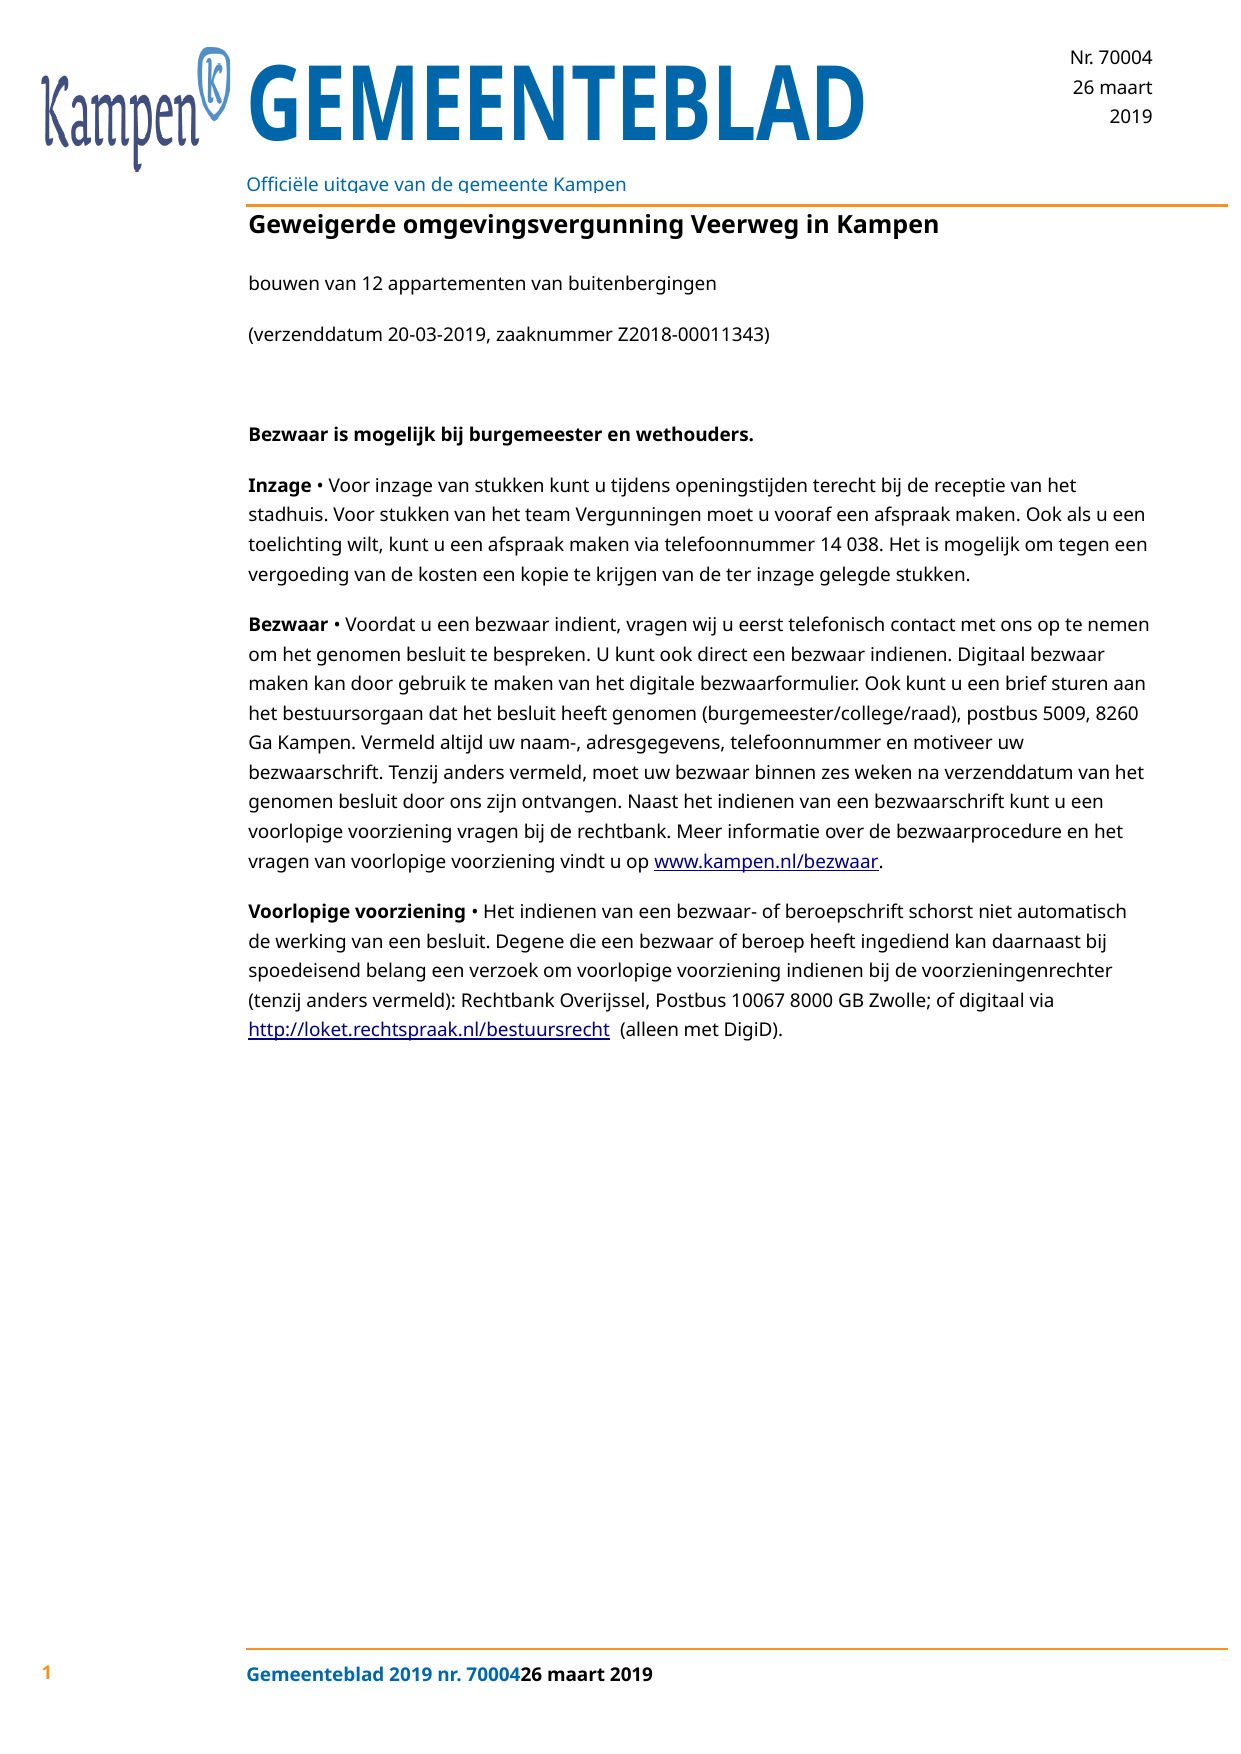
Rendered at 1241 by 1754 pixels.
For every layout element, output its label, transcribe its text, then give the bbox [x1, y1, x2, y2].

picture [41, 47, 231, 172]
text Geweigerde omgevingsvergunning Veerweg in Kampen [248, 207, 1152, 241]
text Bezwaar is mogelijk bij burgemeester en wethouders. [248, 422, 1152, 447]
text bouwen van 12 appartementen van buitenbergingen [248, 270, 1152, 296]
text (verzenddatum 20-03-2019, zaaknummer Z2018-00011343) [248, 321, 1152, 346]
text Bezwaar • Voordat u een bezwaar indient, vragen wij u eerst telefonisch contact met ons op te nemen om het genomen besluit te bespreken. U kunt ook direct een bezwaar indienen. Digitaal bezwaar maken kan door gebruik te maken van het digitale bezwaarformulier. Ook kunt u een brief sturen aan het bestuursorgaan dat het besluit heeft genomen (burgemeester/college/raad), postbus 5009, 8260 Ga Kampen. Vermeld altijd uw naam-, adresgegevens, telefoonnummer en motiveer uw bezwaarschrift. Tenzij anders vermeld, moet uw bezwaar binnen zes weken na verzenddatum van het genomen besluit door ons zijn ontvangen. Naast het indienen van een bezwaarschrift kunt u een voorlopige voorziening vragen bij de rechtbank. Meer informatie over de bezwaarprocedure en het vragen van voorlopige voorziening vindt u op www.kampen.nl/bezwaar. [248, 611, 1152, 873]
text Voorlopige voorziening • Het indienen van een bezwaar- of beroepschrift schorst niet automatisch de werking van een besluit. Degene die een bezwaar of beroep heeft ingediend kan daarnaast bij spoedeisend belang een verzoek om voorlopige voorziening indienen bij de voorzieningenrechter (tenzij anders vermeld): Rechtbank Overijssel, Postbus 10067 8000 GB Zwolle; of digitaal via http://loket.rechtspraak.nl/bestuursrecht (alleen met DigiD). [248, 898, 1152, 1042]
text Inzage • Voor inzage van stukken kunt u tijdens openingstijden terecht bij de receptie van het stadhuis. Voor stukken van het team Vergunningen moet u vooraf een afspraak maken. Ook als u een toelichting wilt, kunt u een afspraak maken via telefoonnummer 14 038. Het is mogelijk om tegen een vergoeding van de kosten een kopie te krijgen van de ter inzage gelegde stukken. [248, 472, 1152, 586]
